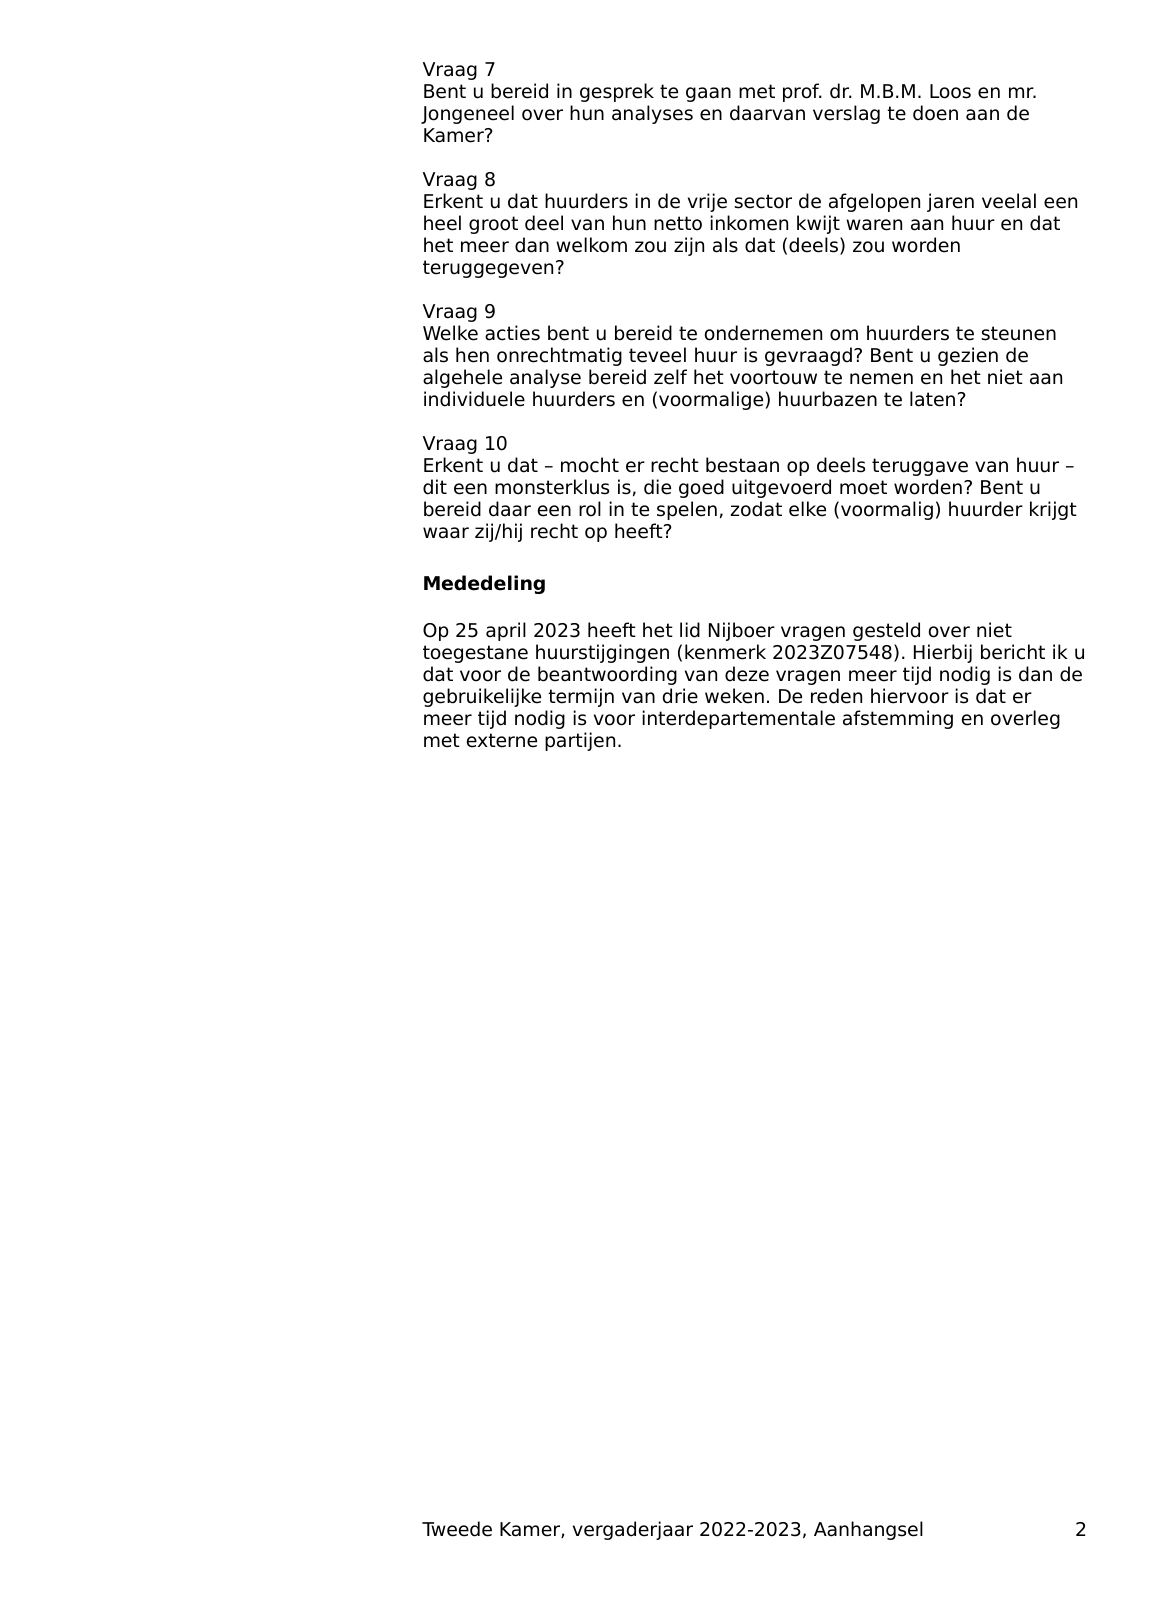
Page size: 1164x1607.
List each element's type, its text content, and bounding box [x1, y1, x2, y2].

subtitle Mededeling [422, 573, 1087, 595]
text Vraag 9 [422, 301, 1087, 323]
text Welke acties bent u bereid te ondernemen om huurders te steunen als hen onrechtmatig teveel huur is gevraagd? Bent u gezien de algehele analyse bereid zelf het voortouw te nemen en het niet aan individuele huurders en (voormalige) huurbazen te laten? [422, 323, 1087, 411]
text Op 25 april 2023 heeft het lid Nijboer vragen gesteld over niet toegestane huurstijgingen (kenmerk 2023Z07548). Hierbij bericht ik u dat voor de beantwoording van deze vragen meer tijd nodig is dan de gebruikelijke termijn van drie weken. De reden hiervoor is dat er meer tijd nodig is voor interdepartementale afstemming en overleg met externe partijen. [422, 620, 1087, 752]
text Vraag 8 [422, 169, 1087, 191]
text Bent u bereid in gesprek te gaan met prof. dr. M.B.M. Loos en mr. Jongeneel over hun analyses en daarvan verslag te doen aan de Kamer? [422, 81, 1087, 147]
text Vraag 7 [422, 59, 1087, 81]
text Vraag 10 [422, 433, 1087, 455]
text Erkent u dat huurders in de vrije sector de afgelopen jaren veelal een heel groot deel van hun netto inkomen kwijt waren aan huur en dat het meer dan welkom zou zijn als dat (deels) zou worden teruggegeven? [422, 191, 1087, 279]
text Erkent u dat – mocht er recht bestaan op deels teruggave van huur – dit een monsterklus is, die goed uitgevoerd moet worden? Bent u bereid daar een rol in te spelen, zodat elke (voormalig) huurder krijgt waar zij/hij recht op heeft? [422, 455, 1087, 543]
